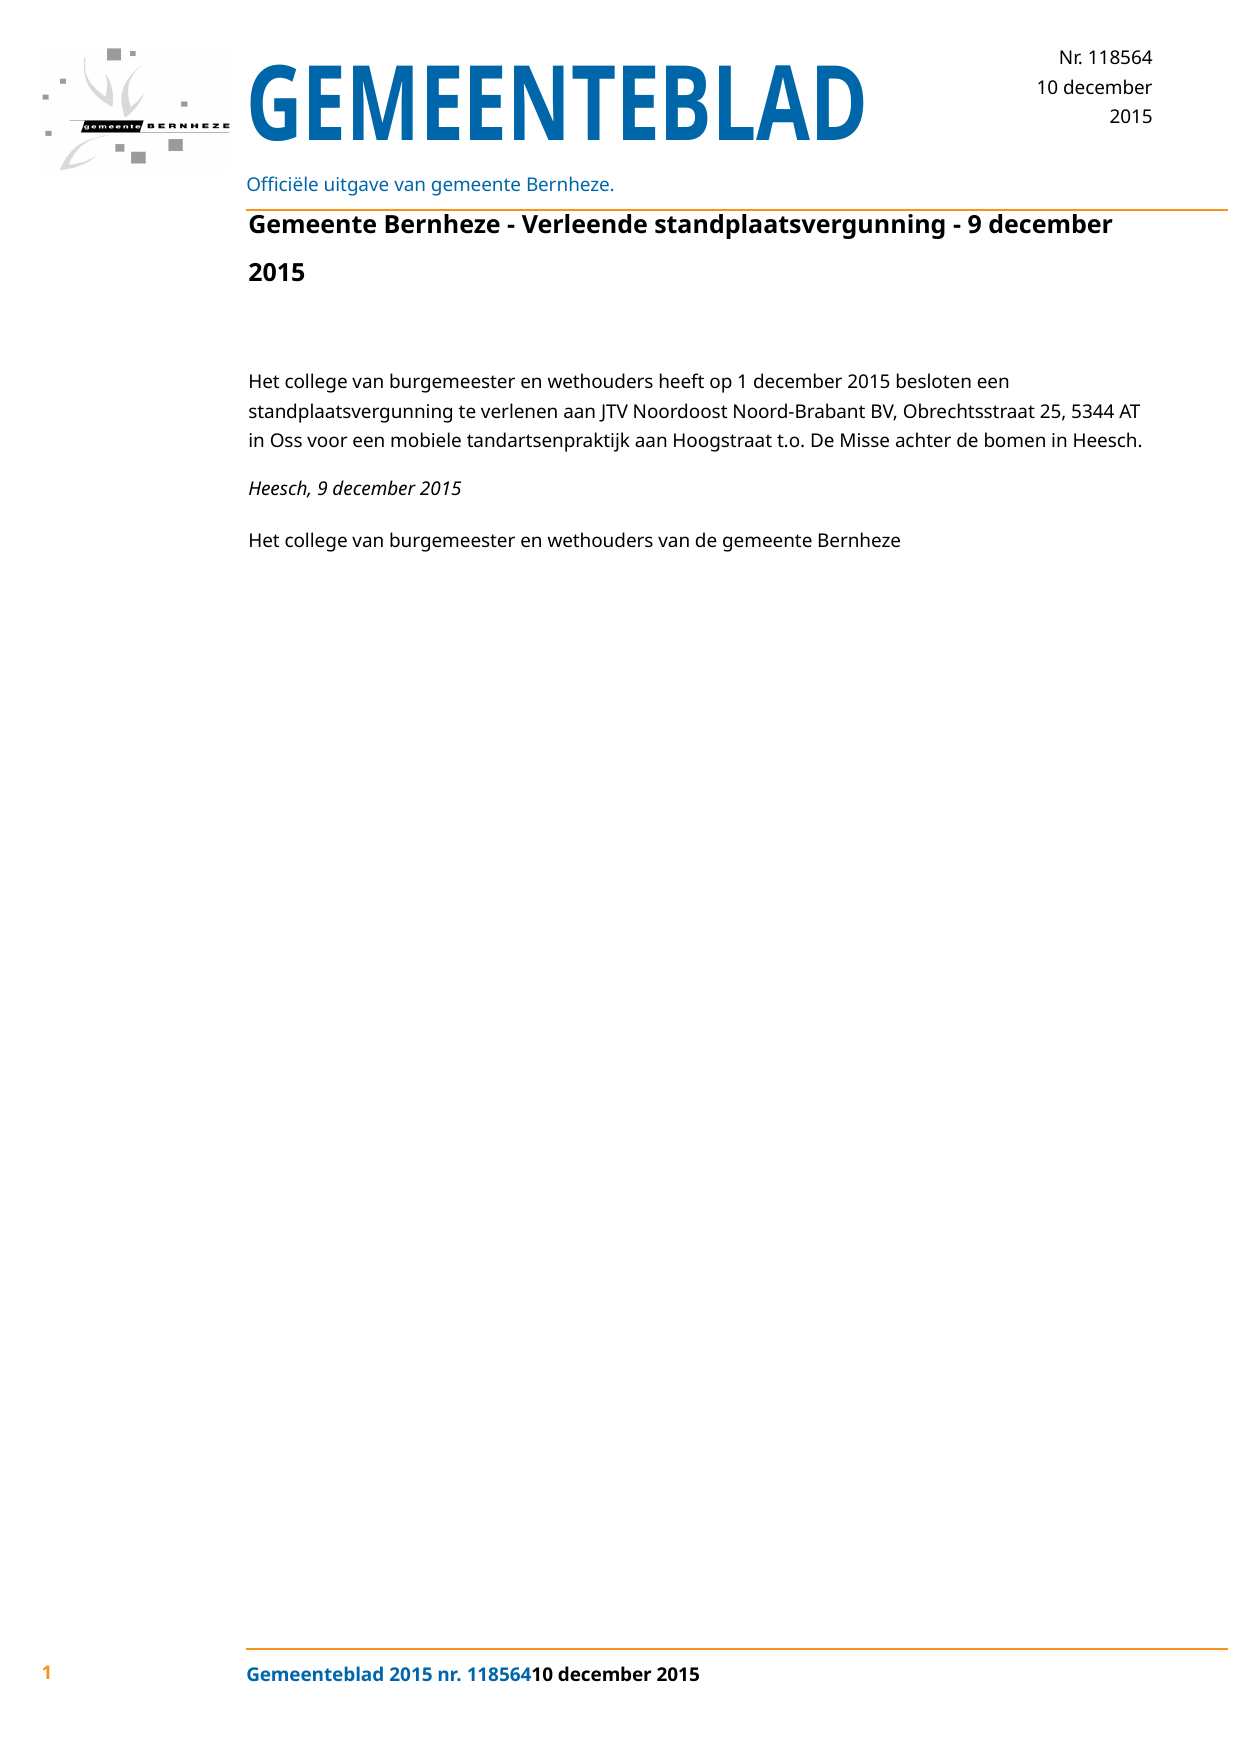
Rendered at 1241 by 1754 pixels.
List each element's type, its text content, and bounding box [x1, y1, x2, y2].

text Het college van burgemeester en wethouders heeft op 1 december 2015 besloten een standplaatsvergunning te verlenen aan JTV Noordoost Noord-Brabant BV, Obrechtsstraat 25, 5344 AT in Oss voor een mobiele tandartsenpraktijk aan Hoogstraat t.o. De Misse achter de bomen in Heesch. [248, 368, 1152, 453]
text Heesch, 9 december 2015 [248, 475, 1152, 501]
picture [41, 47, 231, 172]
text Gemeente Bernheze - Verleende standplaatsvergunning - 9 december 2015 [248, 211, 1152, 288]
text Het college van burgemeester en wethouders van de gemeente Bernheze [248, 527, 1152, 552]
